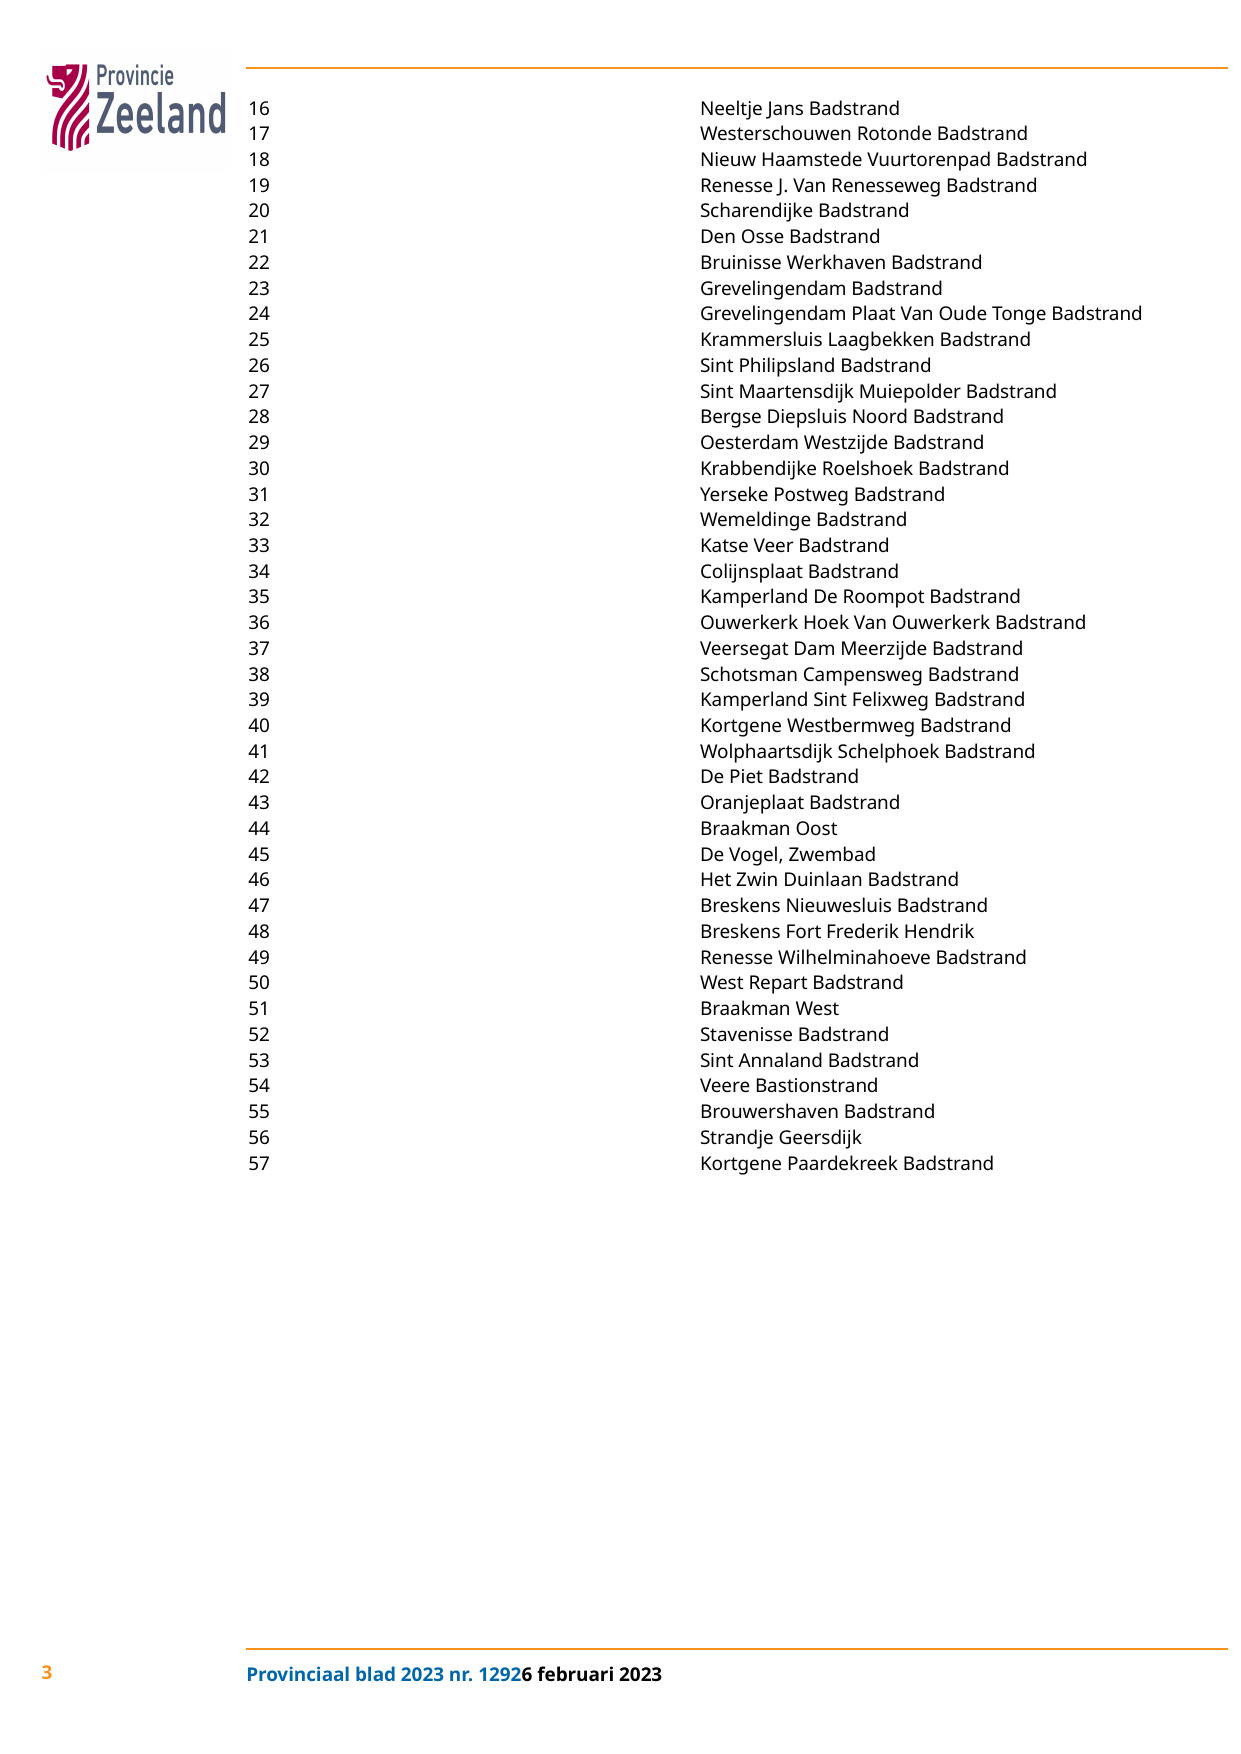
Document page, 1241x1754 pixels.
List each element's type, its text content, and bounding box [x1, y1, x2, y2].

table_cell Brouwershaven Badstrand [700, 1098, 1152, 1124]
table_cell 25 [248, 326, 700, 352]
table_cell 33 [248, 532, 700, 558]
table_cell 32 [248, 506, 700, 532]
table_cell Yerseke Postweg Badstrand [700, 481, 1152, 506]
table_cell Breskens Fort Frederik Hendrik [700, 918, 1152, 944]
table_cell Veere Bastionstrand [700, 1073, 1152, 1098]
table_cell Breskens Nieuwesluis Badstrand [700, 893, 1152, 918]
table_cell 35 [248, 584, 700, 609]
table_cell 37 [248, 635, 700, 661]
table_cell 28 [248, 404, 700, 429]
table_cell Braakman West [700, 995, 1152, 1021]
table_cell Colijnsplaat Badstrand [700, 558, 1152, 584]
table_cell Oesterdam Westzijde Badstrand [700, 429, 1152, 455]
table_cell Grevelingendam Plaat Van Oude Tonge Badstrand [700, 301, 1152, 326]
table_cell 18 [248, 146, 700, 172]
table_cell Wolphaartsdijk Schelphoek Badstrand [700, 738, 1152, 764]
table_cell 46 [248, 867, 700, 892]
table_cell 50 [248, 970, 700, 995]
table_cell 31 [248, 481, 700, 506]
table_cell Kamperland De Roompot Badstrand [700, 584, 1152, 609]
table_cell 57 [248, 1150, 700, 1175]
table_cell De Piet Badstrand [700, 764, 1152, 789]
table_cell 21 [248, 224, 700, 249]
table_cell 49 [248, 944, 700, 969]
table_cell 26 [248, 352, 700, 378]
table_cell Westerschouwen Rotonde Badstrand [700, 121, 1152, 146]
table_cell Veersegat Dam Meerzijde Badstrand [700, 635, 1152, 661]
table_cell De Vogel, Zwembad [700, 841, 1152, 867]
table_cell 38 [248, 661, 700, 687]
table_cell Bruinisse Werkhaven Badstrand [700, 249, 1152, 275]
table_cell Ouwerkerk Hoek Van Ouwerkerk Badstrand [700, 609, 1152, 635]
table_cell Renesse Wilhelminahoeve Badstrand [700, 944, 1152, 969]
table_cell 24 [248, 301, 700, 326]
table_cell Krammersluis Laagbekken Badstrand [700, 326, 1152, 352]
table_cell 52 [248, 1021, 700, 1047]
table_cell Schotsman Campensweg Badstrand [700, 661, 1152, 687]
table_cell Renesse J. Van Renesseweg Badstrand [700, 172, 1152, 198]
table_cell 16 [248, 95, 700, 121]
table_cell West Repart Badstrand [700, 970, 1152, 995]
table_cell 30 [248, 455, 700, 481]
table_cell Het Zwin Duinlaan Badstrand [700, 867, 1152, 892]
table_cell 17 [248, 121, 700, 146]
table_cell Den Osse Badstrand [700, 224, 1152, 249]
table_cell Kamperland Sint Felixweg Badstrand [700, 687, 1152, 712]
table_cell 34 [248, 558, 700, 584]
table_cell 51 [248, 995, 700, 1021]
table_cell Bergse Diepsluis Noord Badstrand [700, 404, 1152, 429]
table_cell 47 [248, 893, 700, 918]
table_cell Sint Annaland Badstrand [700, 1047, 1152, 1072]
table_cell Katse Veer Badstrand [700, 532, 1152, 558]
table_cell 55 [248, 1098, 700, 1124]
table_cell 53 [248, 1047, 700, 1072]
table_cell Grevelingendam Badstrand [700, 275, 1152, 301]
table_cell Kortgene Westbermweg Badstrand [700, 712, 1152, 738]
table_cell Scharendijke Badstrand [700, 198, 1152, 223]
table_cell 45 [248, 841, 700, 867]
table_cell Sint Maartensdijk Muiepolder Badstrand [700, 378, 1152, 403]
table_cell 22 [248, 249, 700, 275]
table_cell Strandje Geersdijk [700, 1124, 1152, 1150]
table_cell 42 [248, 764, 700, 789]
table_cell Braakman Oost [700, 815, 1152, 841]
table_cell 43 [248, 790, 700, 815]
table_cell 19 [248, 172, 700, 198]
picture [41, 47, 231, 172]
table_cell 40 [248, 712, 700, 738]
table_cell 36 [248, 609, 700, 635]
table_cell 29 [248, 429, 700, 455]
table_cell 23 [248, 275, 700, 301]
table_cell Neeltje Jans Badstrand [700, 95, 1152, 121]
table_cell 48 [248, 918, 700, 944]
table_cell 20 [248, 198, 700, 223]
table_cell Stavenisse Badstrand [700, 1021, 1152, 1047]
table_cell 56 [248, 1124, 700, 1150]
table_cell Kortgene Paardekreek Badstrand [700, 1150, 1152, 1175]
table_cell Krabbendijke Roelshoek Badstrand [700, 455, 1152, 481]
table_cell 54 [248, 1073, 700, 1098]
table_cell 41 [248, 738, 700, 764]
table_cell Oranjeplaat Badstrand [700, 790, 1152, 815]
table_cell 44 [248, 815, 700, 841]
table_cell Sint Philipsland Badstrand [700, 352, 1152, 378]
table_cell 39 [248, 687, 700, 712]
table_cell 27 [248, 378, 700, 403]
table_cell Wemeldinge Badstrand [700, 506, 1152, 532]
table_cell Nieuw Haamstede Vuurtorenpad Badstrand [700, 146, 1152, 172]
